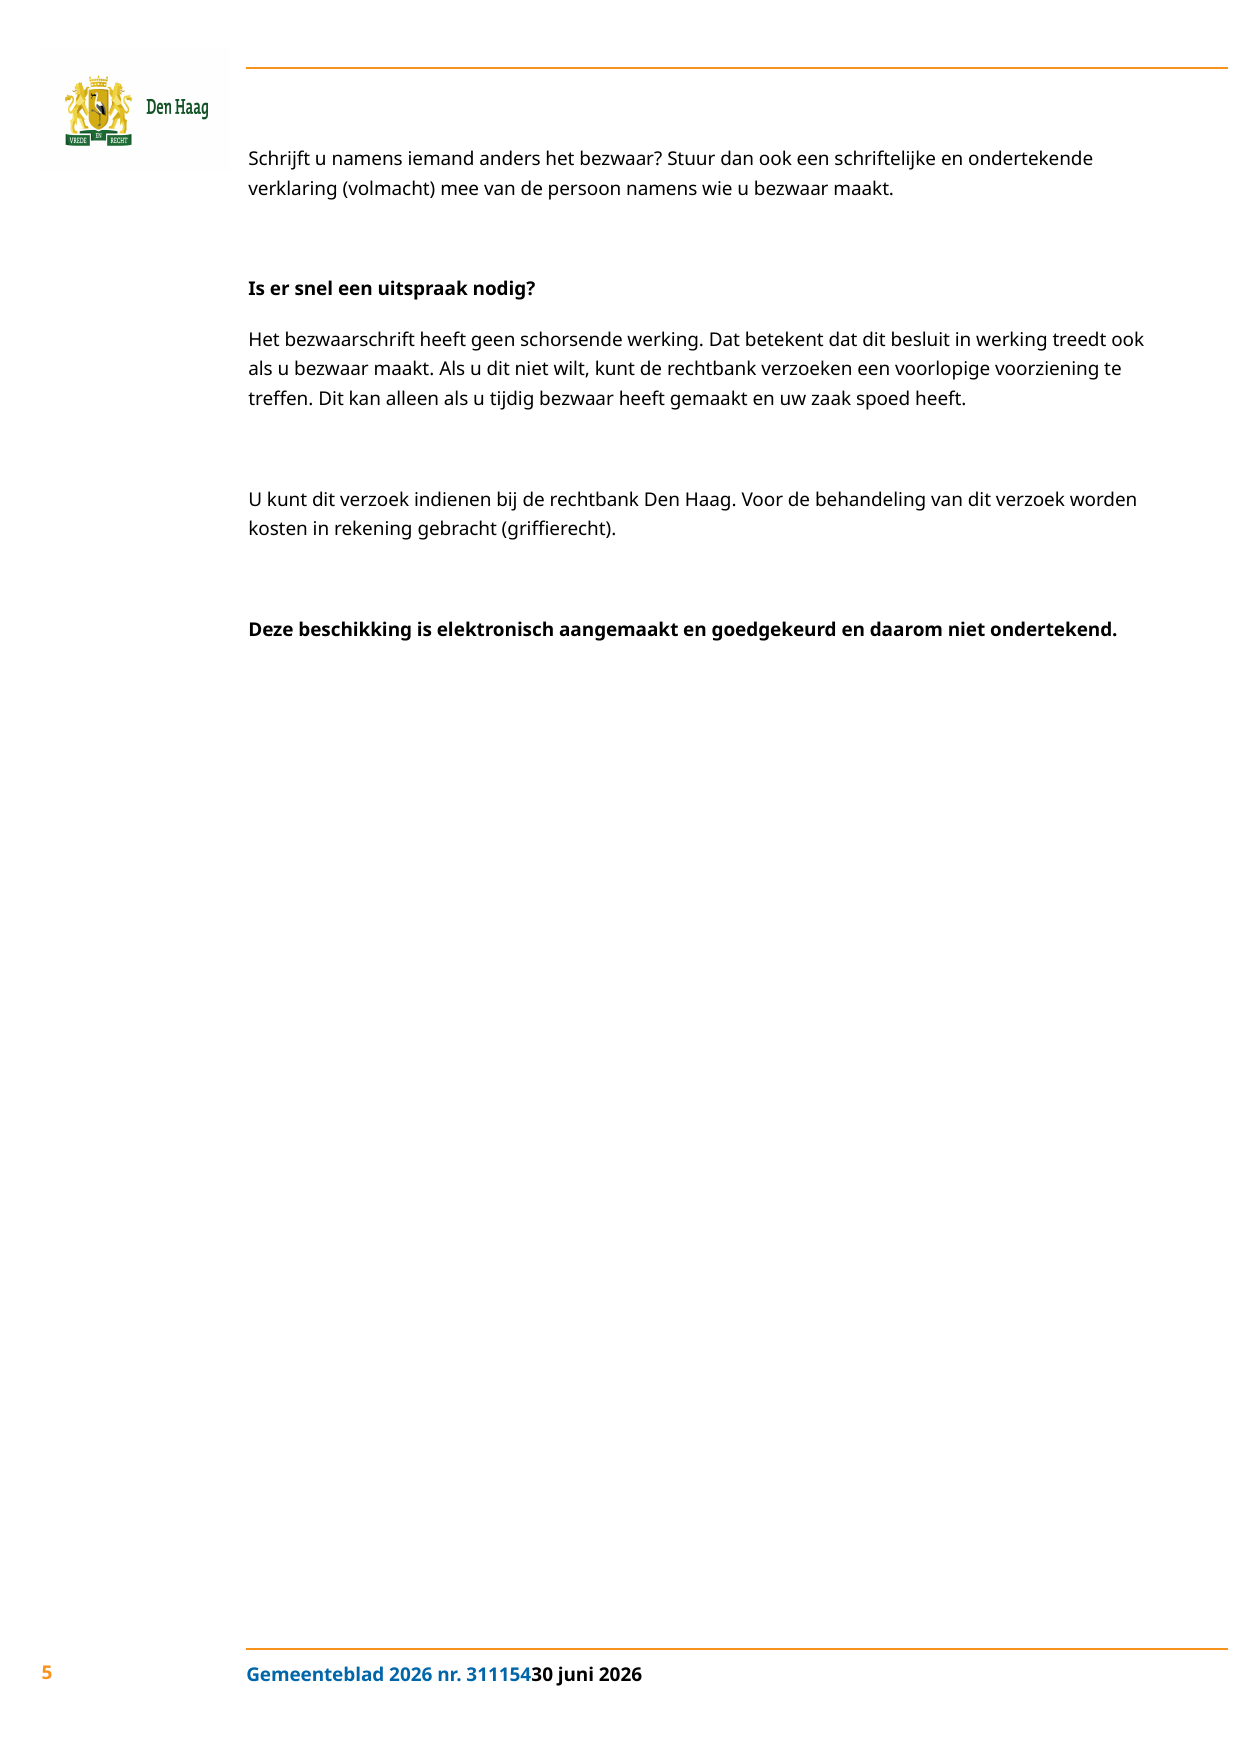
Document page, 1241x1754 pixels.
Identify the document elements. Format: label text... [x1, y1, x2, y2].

text Het bezwaarschrift heeft geen schorsende werking. Dat betekent dat dit besluit in werking treedt ook als u bezwaar maakt. Als u dit niet wilt, kunt de rechtbank verzoeken een voorlopige voorziening te treffen. Dit kan alleen als u tijdig bezwaar heeft gemaakt en uw zaak spoed heeft. [248, 326, 1152, 411]
picture [41, 47, 231, 172]
text Deze beschikking is elektronisch aangemaakt en goedgekeurd en daarom niet ondertekend. [248, 616, 1152, 642]
text Schrijft u namens iemand anders het bezwaar? Stuur dan ook een schriftelijke en ondertekende verklaring (volmacht) mee van de persoon namens wie u bezwaar maakt. [248, 145, 1152, 201]
text Is er snel een uitspraak nodig? [248, 276, 1152, 301]
text U kunt dit verzoek indienen bij de rechtbank Den Haag. Voor de behandeling van dit verzoek worden kosten in rekening gebracht (griffierecht). [248, 486, 1152, 541]
